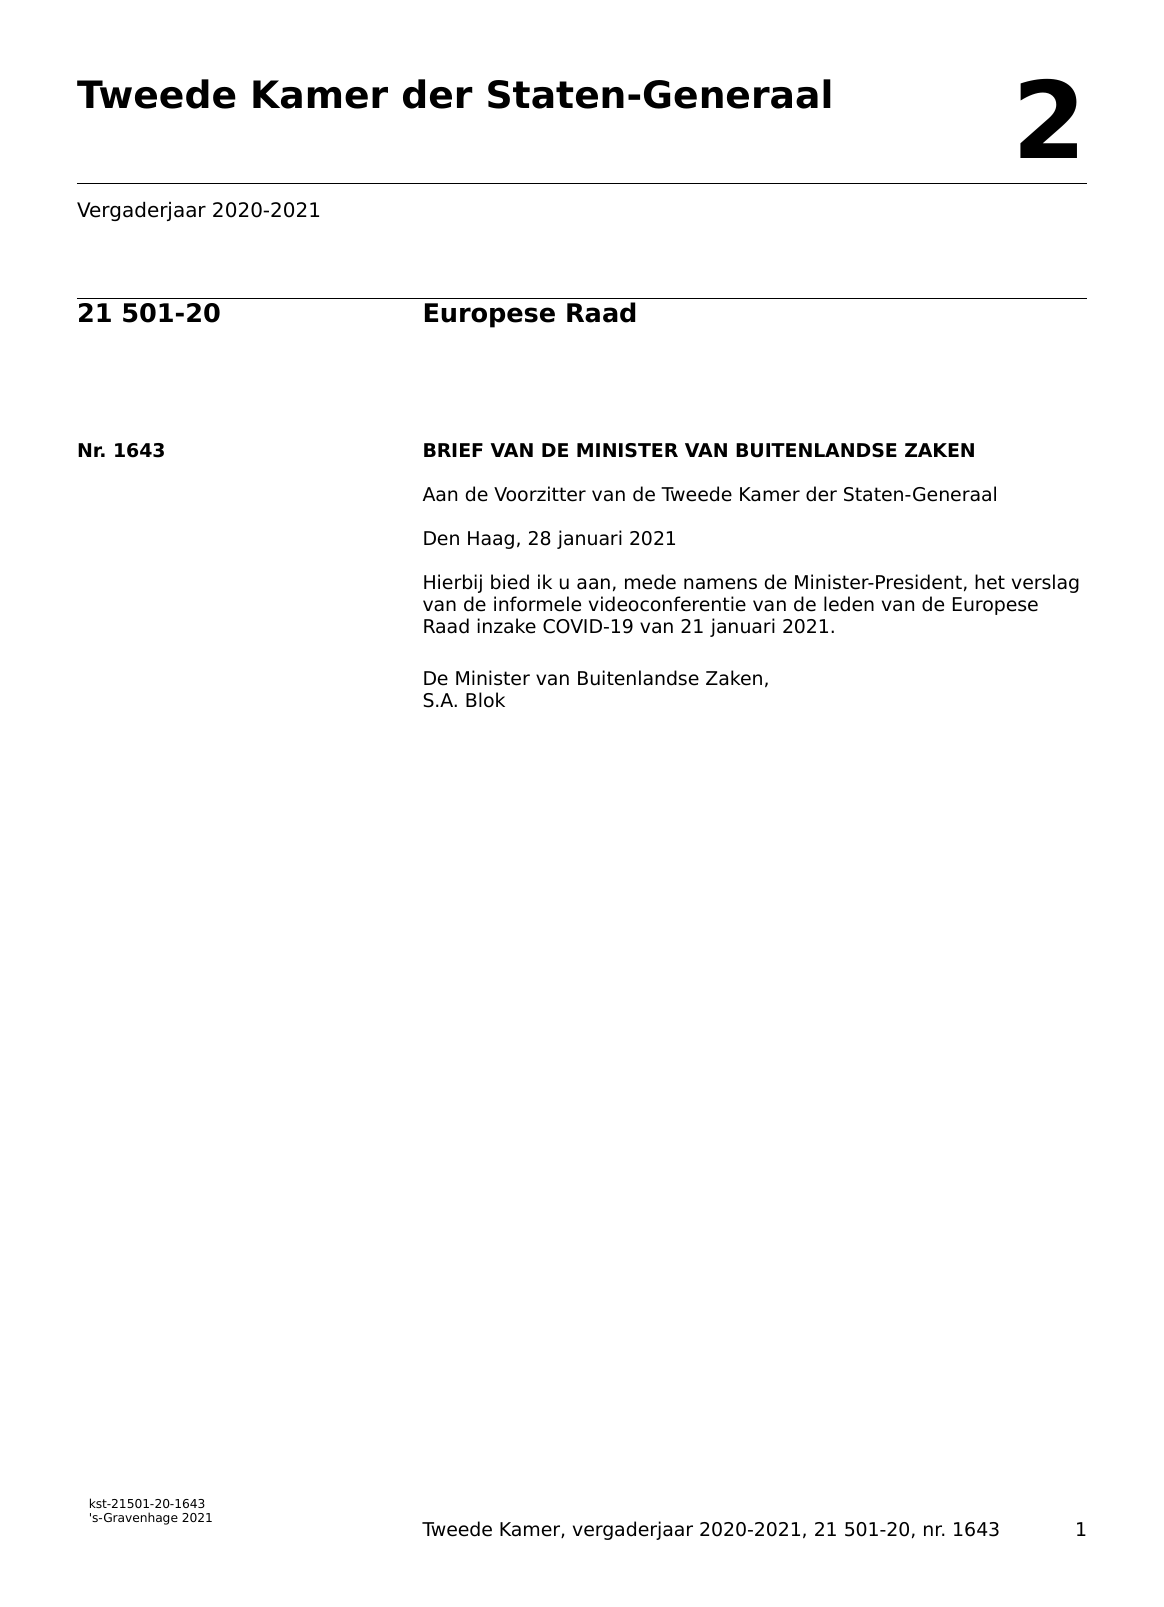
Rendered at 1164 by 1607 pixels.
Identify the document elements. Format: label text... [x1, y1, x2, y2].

text Aan de Voorzitter van de Tweede Kamer der Staten-Generaal [422, 484, 1087, 506]
text Hierbij bied ik u aan, mede namens de Minister-President, het verslag van de informele videoconferentie van de leden van de Europese Raad inzake COVID-19 van 21 januari 2021. [422, 572, 1087, 638]
table_cell Vergaderjaar 2020-2021 [77, 184, 1087, 298]
text 's-Gravenhage 2021 [88, 1511, 323, 1525]
text De Minister van Buitenlandse Zaken, S.A. Blok [422, 668, 1087, 712]
subtitle Nr. 1643 BRIEF VAN DE MINISTER VAN BUITENLANDSE ZAKEN [77, 440, 1087, 462]
text kst-21501-20-1643 [88, 1497, 323, 1511]
subtitle 21 501-20 Europese Raad [77, 299, 1087, 329]
table_header 2 [886, 59, 1087, 183]
table_header Tweede Kamer der Staten-Generaal [77, 59, 886, 183]
text Den Haag, 28 januari 2021 [422, 528, 1087, 550]
